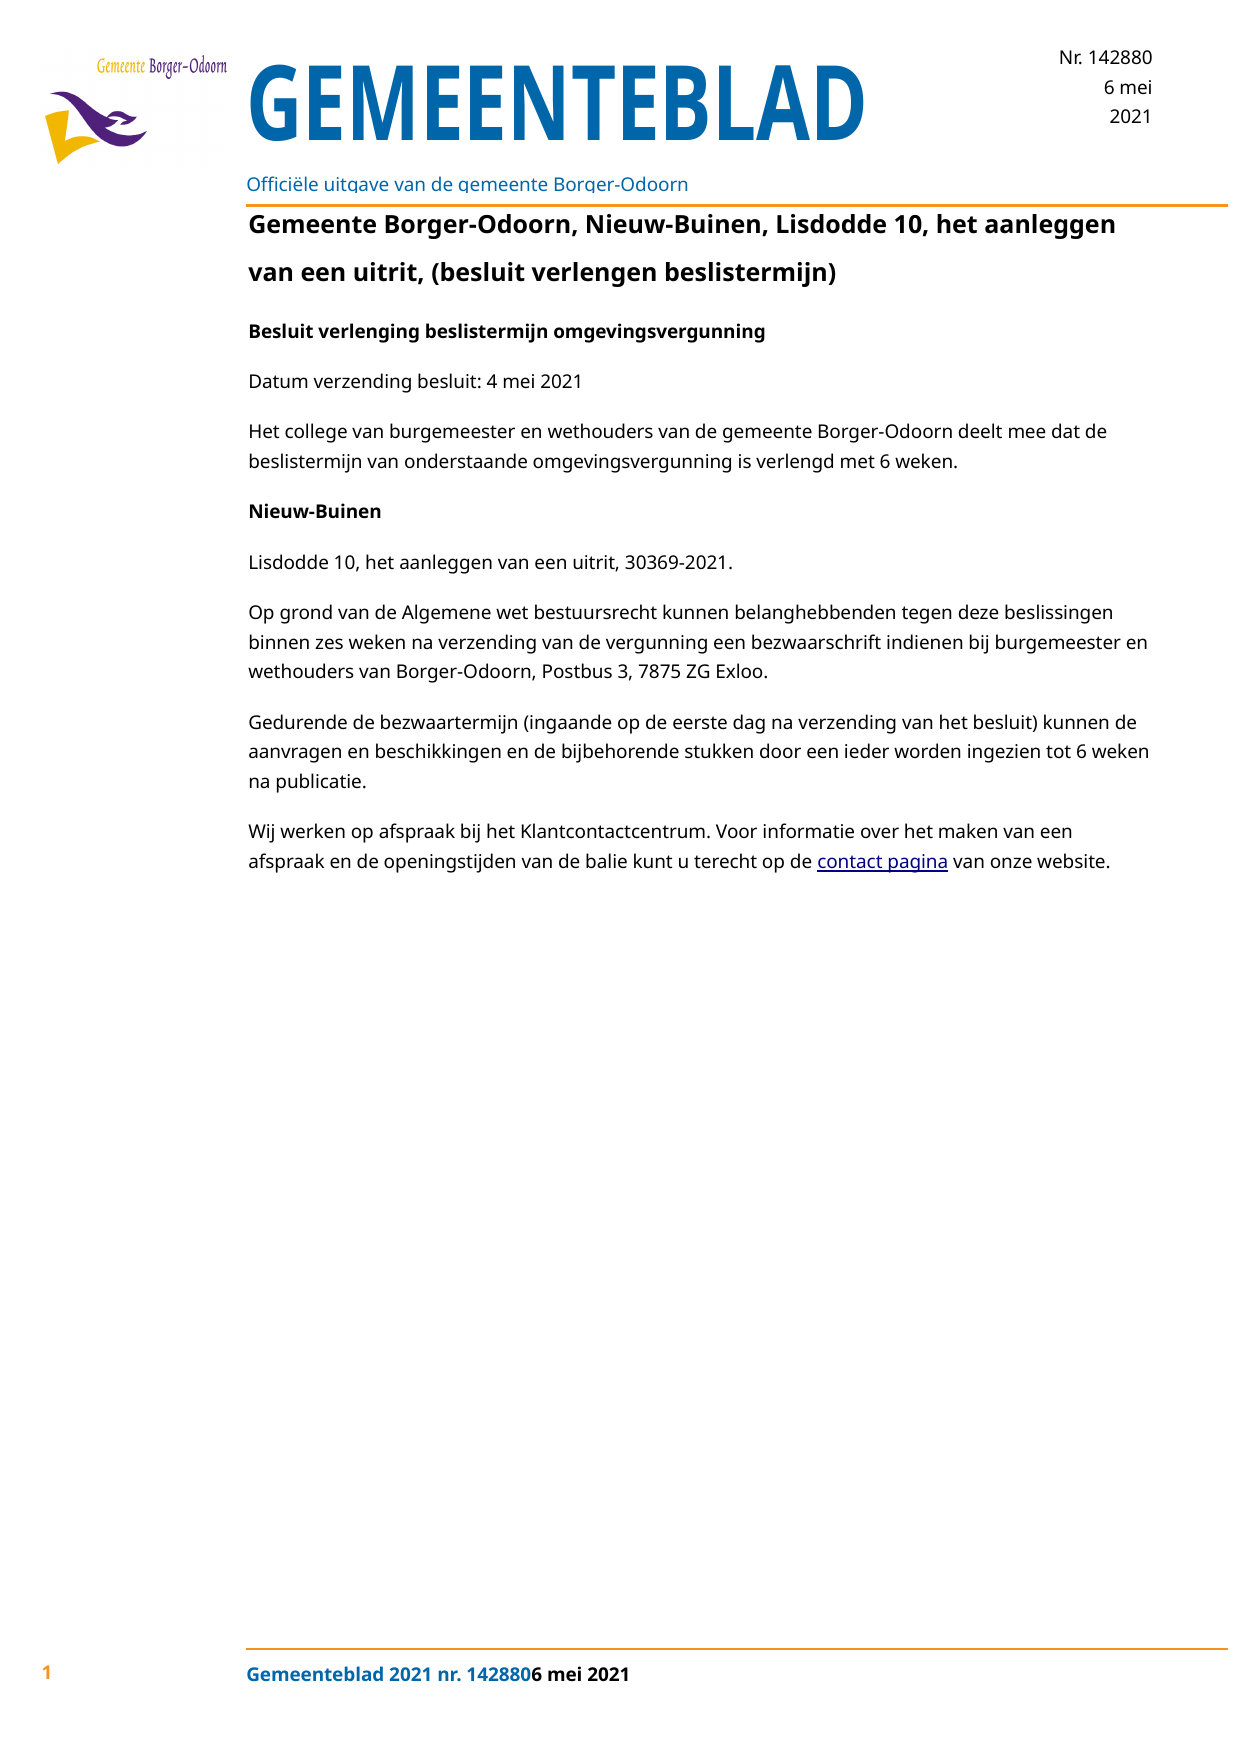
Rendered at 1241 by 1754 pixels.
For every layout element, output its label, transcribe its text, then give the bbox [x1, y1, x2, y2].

text Lisdodde 10, het aanleggen van een uitrit, 30369-2021. [248, 549, 1152, 575]
text Gemeente Borger-Odoorn, Nieuw-Buinen, Lisdodde 10, het aanleggen van een uitrit, (besluit verlengen beslistermijn) [248, 207, 1152, 288]
text Wij werken op afspraak bij het Klantcontactcentrum. Voor informatie over het maken van een afspraak en de openingstijden van de balie kunt u terecht op de contact pagina van onze website. [248, 819, 1152, 874]
text Nieuw-Buinen [248, 499, 1152, 524]
text Datum verzending besluit: 4 mei 2021 [248, 368, 1152, 394]
picture [41, 47, 231, 172]
text Op grond van de Algemene wet bestuursrecht kunnen belanghebbenden tegen deze beslissingen binnen zes weken na verzending van de vergunning een bezwaarschrift indienen bij burgemeester en wethouders van Borger-Odoorn, Postbus 3, 7875 ZG Exloo. [248, 599, 1152, 684]
text Gedurende de bezwaartermijn (ingaande op de eerste dag na verzending van het besluit) kunnen de aanvragen en beschikkingen en de bijbehorende stukken door een ieder worden ingezien tot 6 weken na publicatie. [248, 709, 1152, 794]
text Het college van burgemeester en wethouders van de gemeente Borger-Odoorn deelt mee dat de beslistermijn van onderstaande omgevingsvergunning is verlengd met 6 weken. [248, 419, 1152, 474]
text Besluit verlenging beslistermijn omgevingsvergunning [248, 318, 1152, 344]
